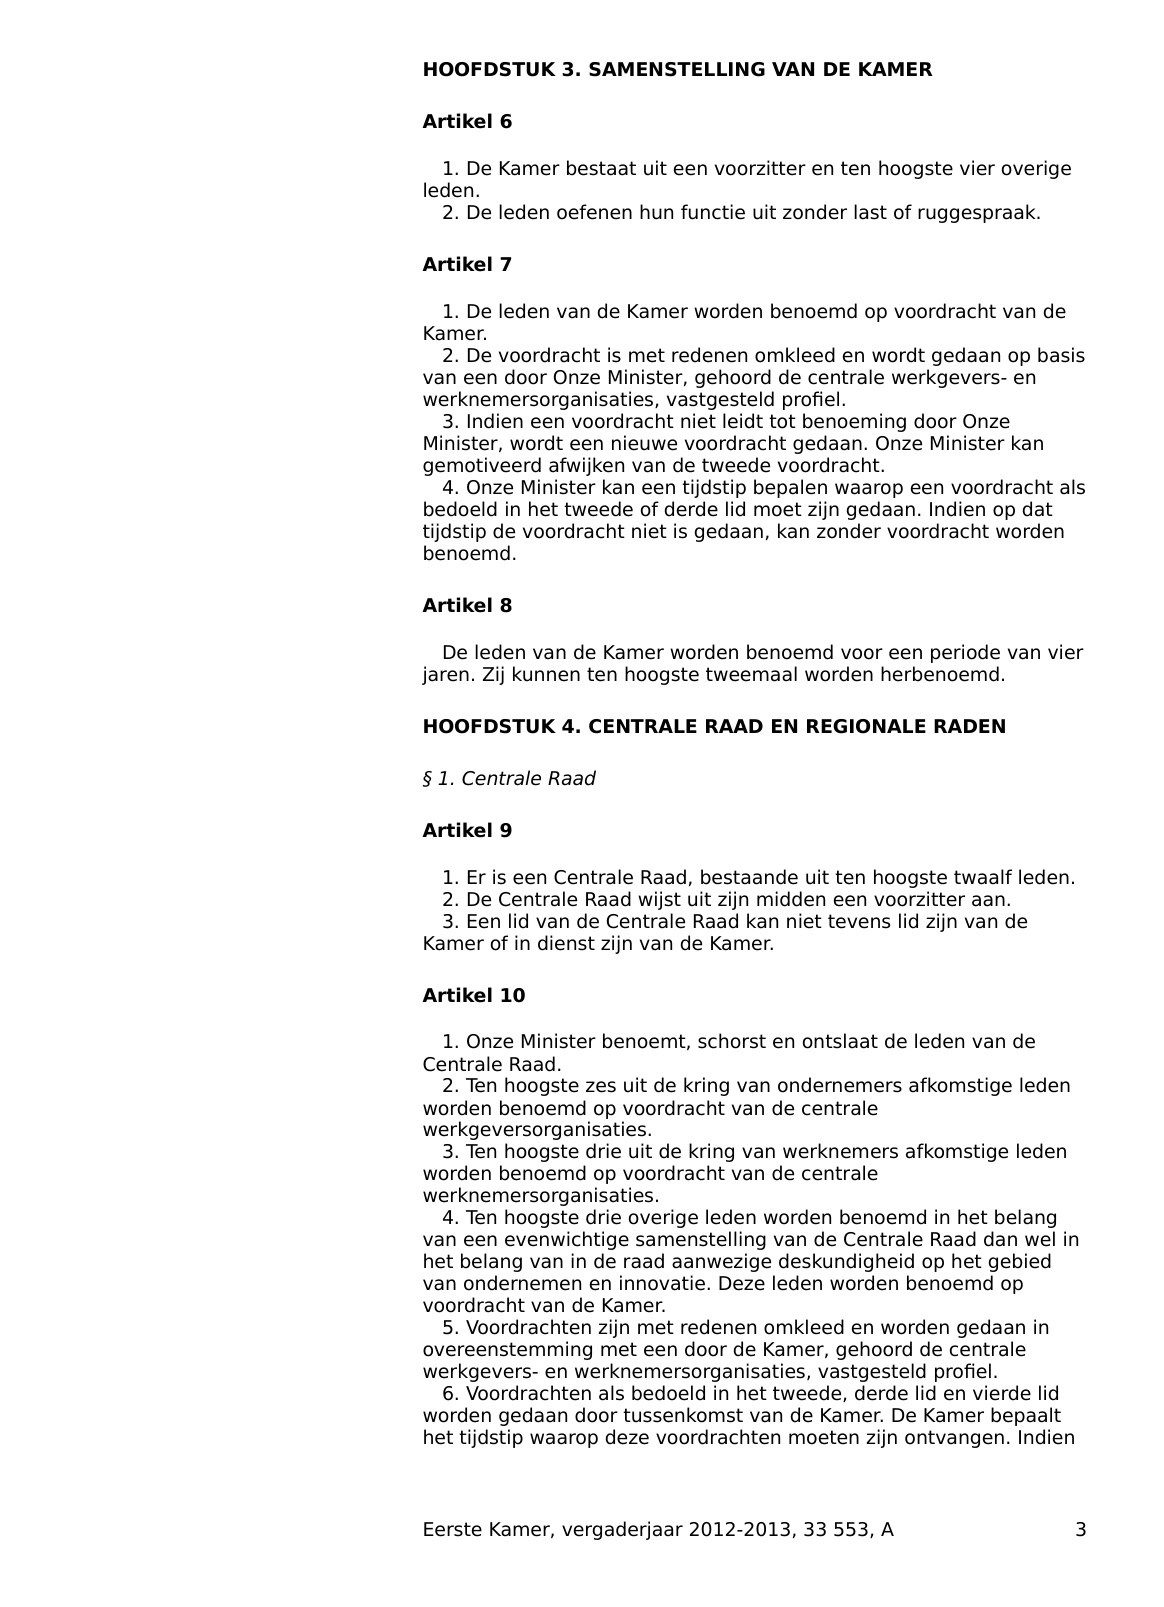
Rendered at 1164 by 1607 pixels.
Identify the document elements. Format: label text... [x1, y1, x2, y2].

text 5. Voordrachten zijn met redenen omkleed en worden gedaan in overeenstemming met een door de Kamer, gehoord de centrale werkgevers- en werknemersorganisaties, vastgesteld profiel. [422, 1317, 1087, 1383]
text 3. Indien een voordracht niet leidt tot benoeming door Onze Minister, wordt een nieuwe voordracht gedaan. Onze Minister kan gemotiveerd afwijken van de tweede voordracht. [422, 411, 1087, 477]
subtitle § 1. Centrale Raad [422, 768, 1087, 789]
text 1. De Kamer bestaat uit een voorzitter en ten hoogste vier overige leden. [422, 158, 1087, 202]
subtitle Artikel 7 [422, 254, 1087, 276]
text De leden van de Kamer worden benoemd voor een periode van vier jaren. Zij kunnen ten hoogste tweemaal worden herbenoemd. [422, 642, 1087, 686]
text 1. Er is een Centrale Raad, bestaande uit ten hoogste twaalf leden. [422, 867, 1087, 888]
text 6. Voordrachten als bedoeld in het tweede, derde lid en vierde lid worden gedaan door tussenkomst van de Kamer. De Kamer bepaalt het tijdstip waarop deze voordrachten moeten zijn ontvangen. Indien [422, 1383, 1087, 1449]
text 2. De voordracht is met redenen omkleed en wordt gedaan op basis van een door Onze Minister, gehoord de centrale werkgevers- en werknemersorganisaties, vastgesteld profiel. [422, 345, 1087, 411]
text 4. Ten hoogste drie overige leden worden benoemd in het belang van een evenwichtige samenstelling van de Centrale Raad dan wel in het belang van in de raad aanwezige deskundigheid op het gebied van ondernemen en innovatie. Deze leden worden benoemd op voordracht van de Kamer. [422, 1207, 1087, 1317]
text 2. De leden oefenen hun functie uit zonder last of ruggespraak. [422, 202, 1087, 224]
text 1. Onze Minister benoemt, schorst en ontslaat de leden van de Centrale Raad. [422, 1031, 1087, 1075]
text 2. De Centrale Raad wijst uit zijn midden een voorzitter aan. [422, 888, 1087, 911]
subtitle Artikel 8 [422, 595, 1087, 617]
text 2. Ten hoogste zes uit de kring van ondernemers afkomstige leden worden benoemd op voordracht van de centrale werkgeversorganisaties. [422, 1075, 1087, 1141]
text 1. De leden van de Kamer worden benoemd op voordracht van de Kamer. [422, 301, 1087, 345]
subtitle HOOFDSTUK 3. SAMENSTELLING VAN DE KAMER [422, 59, 1087, 81]
text 3. Ten hoogste drie uit de kring van werknemers afkomstige leden worden benoemd op voordracht van de centrale werknemersorganisaties. [422, 1141, 1087, 1207]
subtitle HOOFDSTUK 4. CENTRALE RAAD EN REGIONALE RADEN [422, 716, 1087, 738]
text 4. Onze Minister kan een tijdstip bepalen waarop een voordracht als bedoeld in het tweede of derde lid moet zijn gedaan. Indien op dat tijdstip de voordracht niet is gedaan, kan zonder voordracht worden benoemd. [422, 477, 1087, 565]
subtitle Artikel 9 [422, 819, 1087, 842]
subtitle Artikel 6 [422, 111, 1087, 133]
subtitle Artikel 10 [422, 984, 1087, 1006]
text 3. Een lid van de Centrale Raad kan niet tevens lid zijn van de Kamer of in dienst zijn van de Kamer. [422, 911, 1087, 954]
